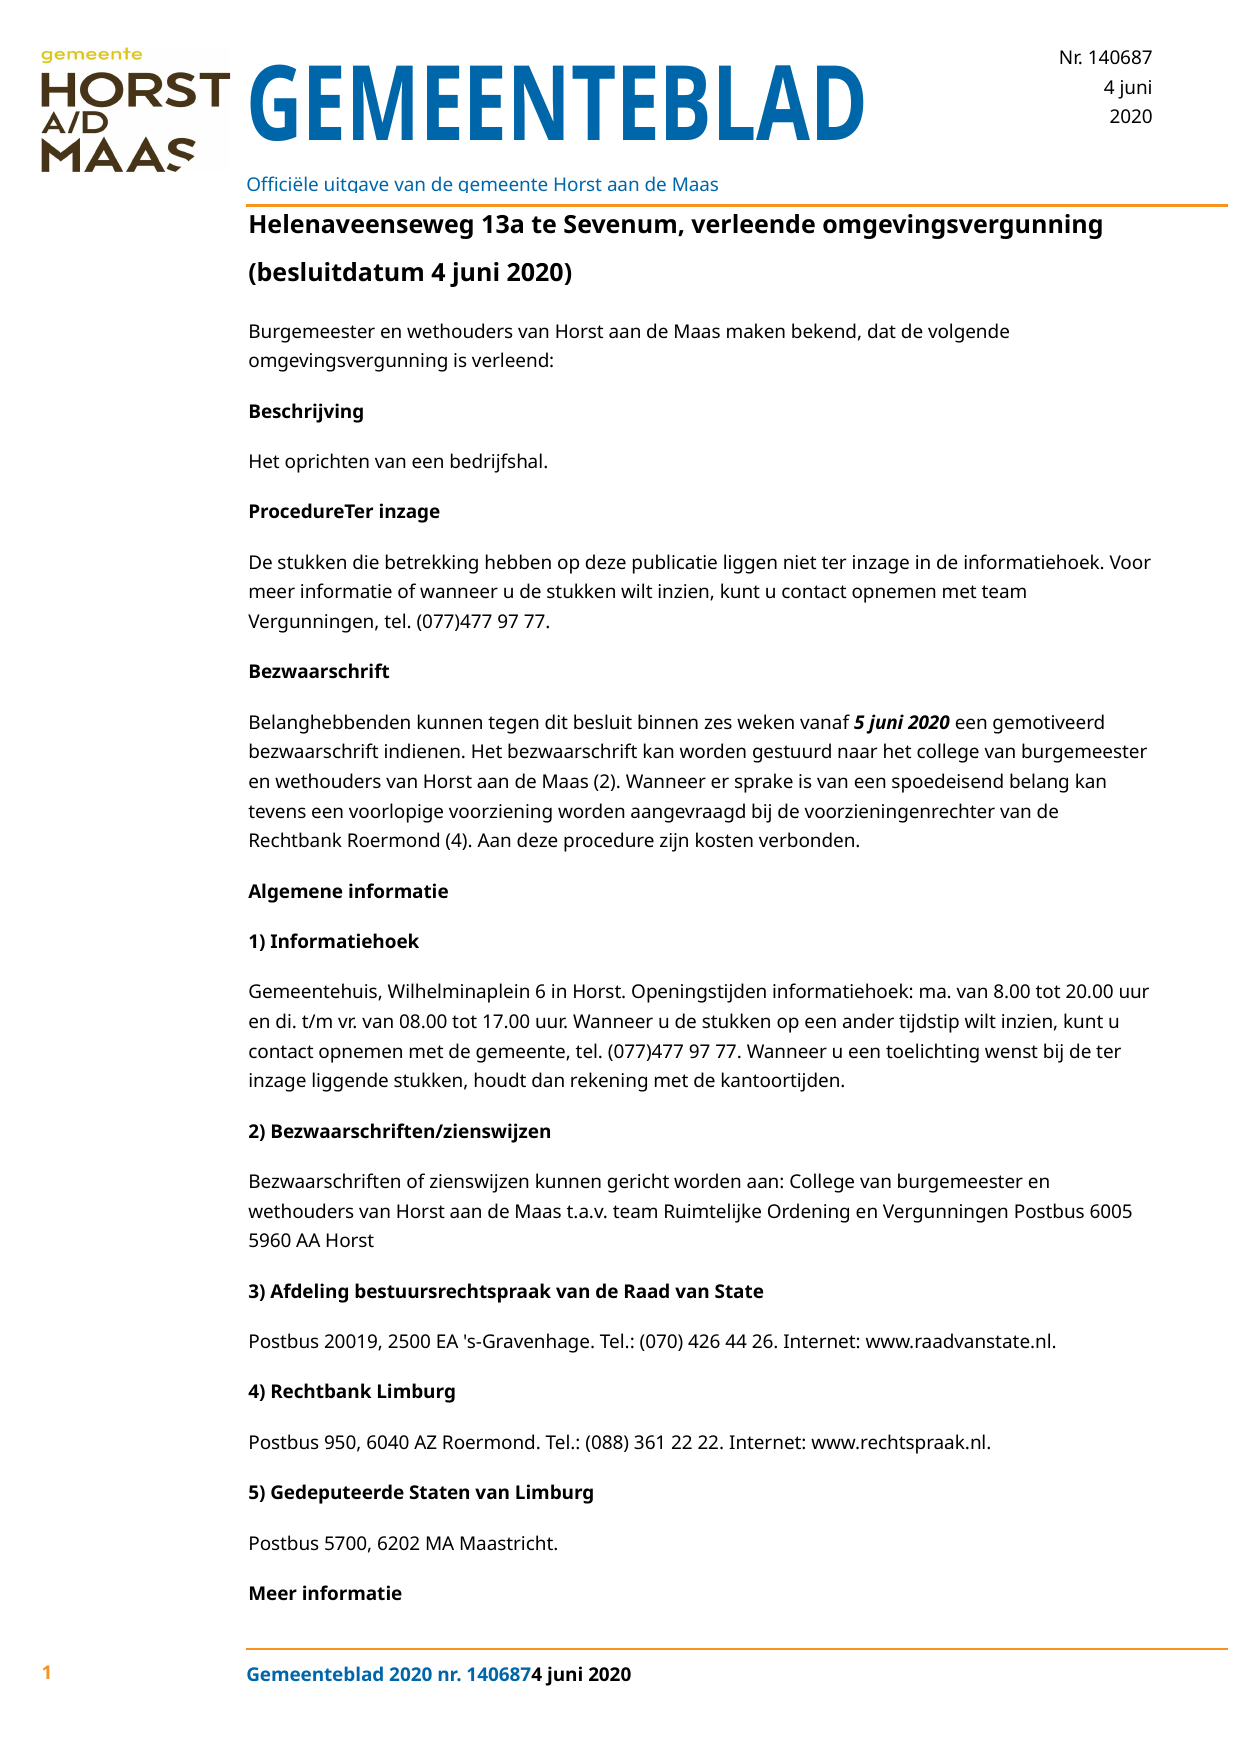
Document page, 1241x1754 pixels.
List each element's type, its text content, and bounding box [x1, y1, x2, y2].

picture [41, 47, 231, 172]
text 3) Afdeling bestuursrechtspraak van de Raad van State [248, 1278, 1152, 1304]
text Helenaveenseweg 13a te Sevenum, verleende omgevingsvergunning (besluitdatum 4 juni 2020) [248, 207, 1152, 288]
text 2) Bezwaarschriften/zienswijzen [248, 1118, 1152, 1144]
text Het oprichten van een bedrijfshal. [248, 448, 1152, 474]
text Burgemeester en wethouders van Horst aan de Maas maken bekend, dat de volgende omgevingsvergunning is verleend: [248, 318, 1152, 373]
text De stukken die betrekking hebben op deze publicatie liggen niet ter inzage in de informatiehoek. Voor meer informatie of wanneer u de stukken wilt inzien, kunt u contact opnemen met team Vergunningen, tel. (077)477 97 77. [248, 549, 1152, 634]
text Bezwaarschrift [248, 659, 1152, 684]
text 1) Informatiehoek [248, 928, 1152, 954]
text Postbus 20019, 2500 EA 's-Gravenhage. Tel.: (070) 426 44 26. Internet: www.raadvanstate.nl. [248, 1328, 1152, 1354]
text Gemeentehuis, Wilhelminaplein 6 in Horst. Openingstijden informatiehoek: ma. van 8.00 tot 20.00 uur en di. t/m vr. van 08.00 tot 17.00 uur. Wanneer u de stukken op een ander tijdstip wilt inzien, kunt u contact opnemen met de gemeente, tel. (077)477 97 77. Wanneer u een toelichting wenst bij de ter inzage liggende stukken, houdt dan rekening met de kantoortijden. [248, 979, 1152, 1093]
text Belanghebbenden kunnen tegen dit besluit binnen zes weken vanaf 5 juni 2020 een gemotiveerd bezwaarschrift indienen. Het bezwaarschrift kan worden gestuurd naar het college van burgemeester en wethouders van Horst aan de Maas (2). Wanneer er sprake is van een spoedeisend belang kan tevens een voorlopige voorziening worden aangevraagd bij de voorzieningenrechter van de Rechtbank Roermond (4). Aan deze procedure zijn kosten verbonden. [248, 709, 1152, 853]
text Postbus 950, 6040 AZ Roermond. Tel.: (088) 361 22 22. Internet: www.rechtspraak.nl. [248, 1429, 1152, 1455]
text Meer informatie [248, 1580, 1152, 1606]
text Postbus 5700, 6202 MA Maastricht. [248, 1530, 1152, 1556]
text ProcedureTer inzage [248, 499, 1152, 524]
text 4) Rechtbank Limburg [248, 1379, 1152, 1404]
text 5) Gedeputeerde Staten van Limburg [248, 1479, 1152, 1505]
text Bezwaarschriften of zienswijzen kunnen gericht worden aan: College van burgemeester en wethouders van Horst aan de Maas t.a.v. team Ruimtelijke Ordening en Vergunningen Postbus 6005 5960 AA Horst [248, 1168, 1152, 1253]
text Algemene informatie [248, 878, 1152, 904]
text Beschrijving [248, 398, 1152, 424]
